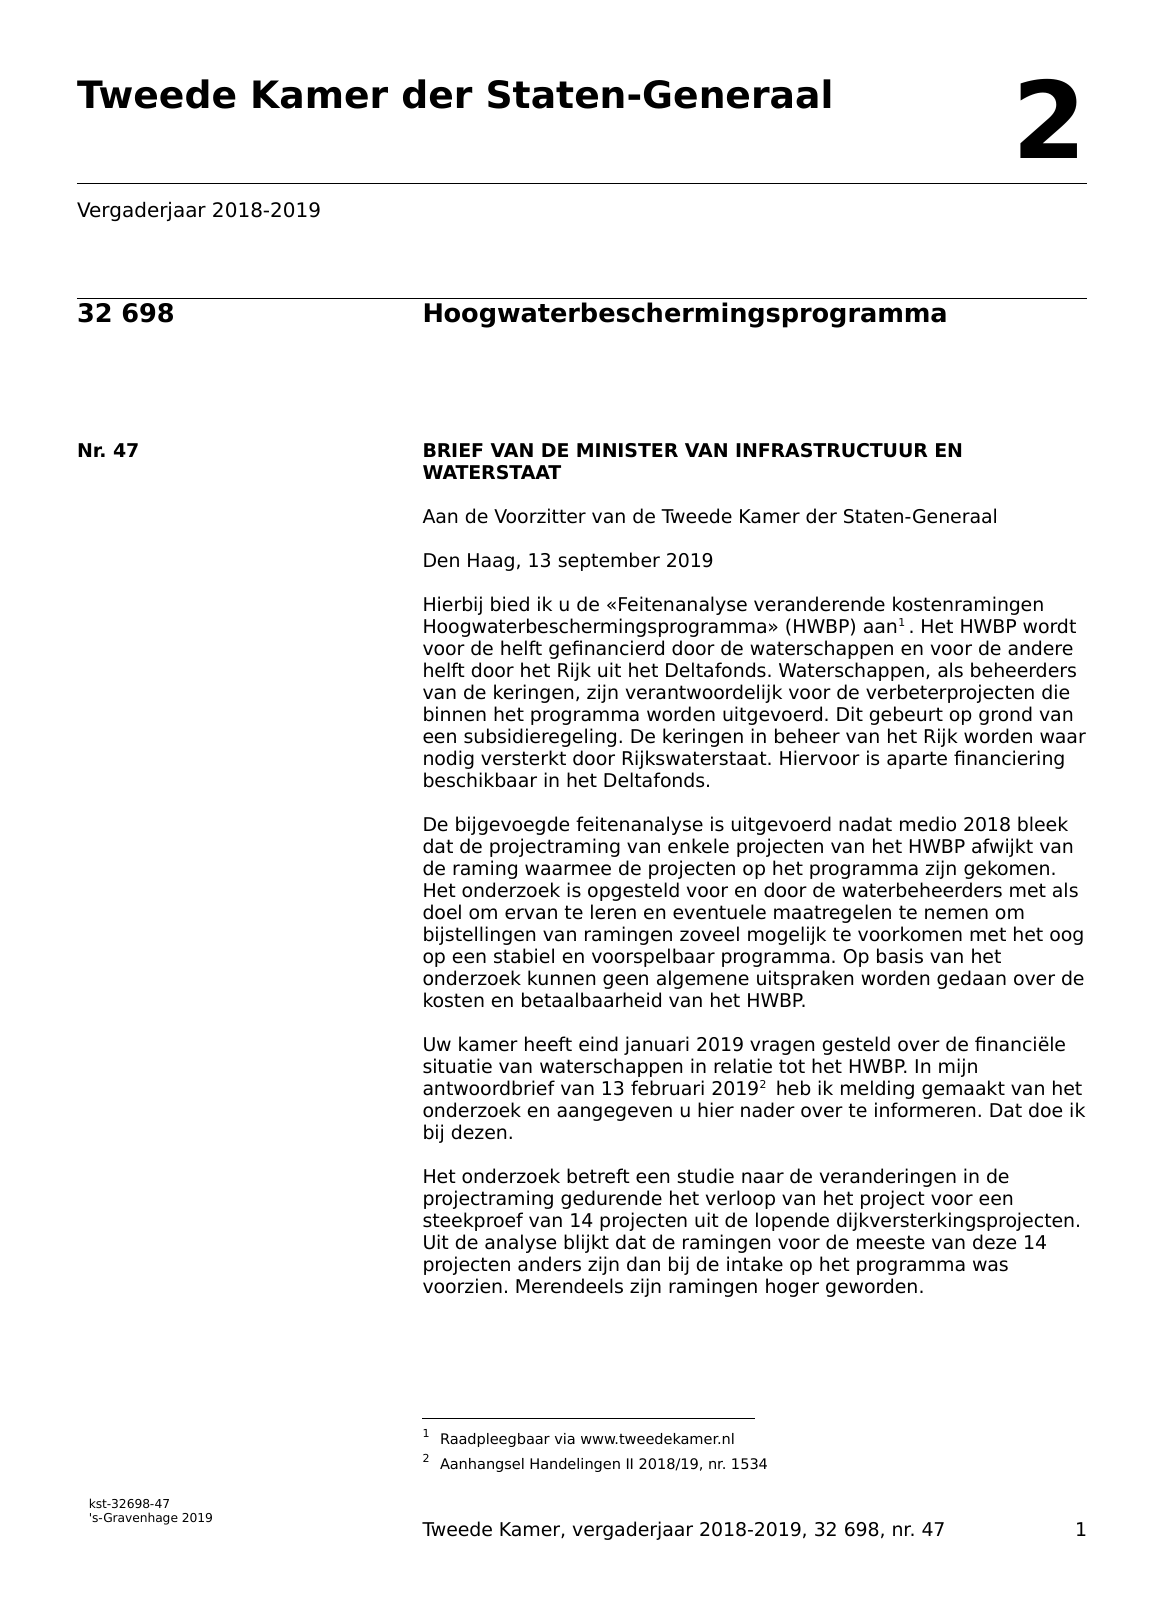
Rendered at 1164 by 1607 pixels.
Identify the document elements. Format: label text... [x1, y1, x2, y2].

text Uw kamer heeft eind januari 2019 vragen gesteld over de financiële situatie van waterschappen in relatie tot het HWBP. In mijn antwoordbrief van 13 februari 2019 heb ik melding gemaakt van het onderzoek en aangegeven u hier nader over te informeren. Dat doe ik bij dezen. [422, 1034, 1087, 1144]
text Den Haag, 13 september 2019 [422, 550, 1087, 572]
text De bijgevoegde feitenanalyse is uitgevoerd nadat medio 2018 bleek dat de projectraming van enkele projecten van het HWBP afwijkt van de raming waarmee de projecten op het programma zijn gekomen. Het onderzoek is opgesteld voor en door de waterbeheerders met als doel om ervan te leren en eventuele maatregelen te nemen om bijstellingen van ramingen zoveel mogelijk te voorkomen met het oog op een stabiel en voorspelbaar programma. Op basis van het onderzoek kunnen geen algemene uitspraken worden gedaan over de kosten en betaalbaarheid van het HWBP. [422, 814, 1087, 1012]
table_cell Vergaderjaar 2018-2019 [77, 184, 1087, 298]
text Raadpleegbaar via www.tweedekamer.nl [422, 1427, 1087, 1449]
text Hierbij bied ik u de «Feitenanalyse veranderende kostenramingen Hoogwaterbeschermingsprogramma» (HWBP) aan. Het HWBP wordt voor de helft gefinancierd door de waterschappen en voor de andere helft door het Rijk uit het Deltafonds. Waterschappen, als beheerders van de keringen, zijn verantwoordelijk voor de verbeterprojecten die binnen het programma worden uitgevoerd. Dit gebeurt op grond van een subsidieregeling. De keringen in beheer van het Rijk worden waar nodig versterkt door Rijkswaterstaat. Hiervoor is aparte financiering beschikbaar in het Deltafonds. [422, 594, 1087, 792]
table_header 2 [886, 59, 1087, 183]
subtitle Nr. 47 BRIEF VAN DE MINISTER VAN INFRASTRUCTUUR EN WATERSTAAT [77, 440, 1087, 484]
text 's-Gravenhage 2019 [88, 1511, 323, 1525]
text Aanhangsel Handelingen II 2018/19, nr. 1534 [422, 1452, 1087, 1474]
table_header Tweede Kamer der Staten-Generaal [77, 59, 886, 183]
text Het onderzoek betreft een studie naar de veranderingen in de projectraming gedurende het verloop van het project voor een steekproef van 14 projecten uit de lopende dijkversterkingsprojecten. Uit de analyse blijkt dat de ramingen voor de meeste van deze 14 projecten anders zijn dan bij de intake op het programma was voorzien. Merendeels zijn ramingen hoger geworden. [422, 1166, 1087, 1298]
subtitle 32 698 Hoogwaterbeschermingsprogramma [77, 299, 1087, 329]
text kst-32698-47 [88, 1497, 323, 1511]
text Aan de Voorzitter van de Tweede Kamer der Staten-Generaal [422, 506, 1087, 528]
